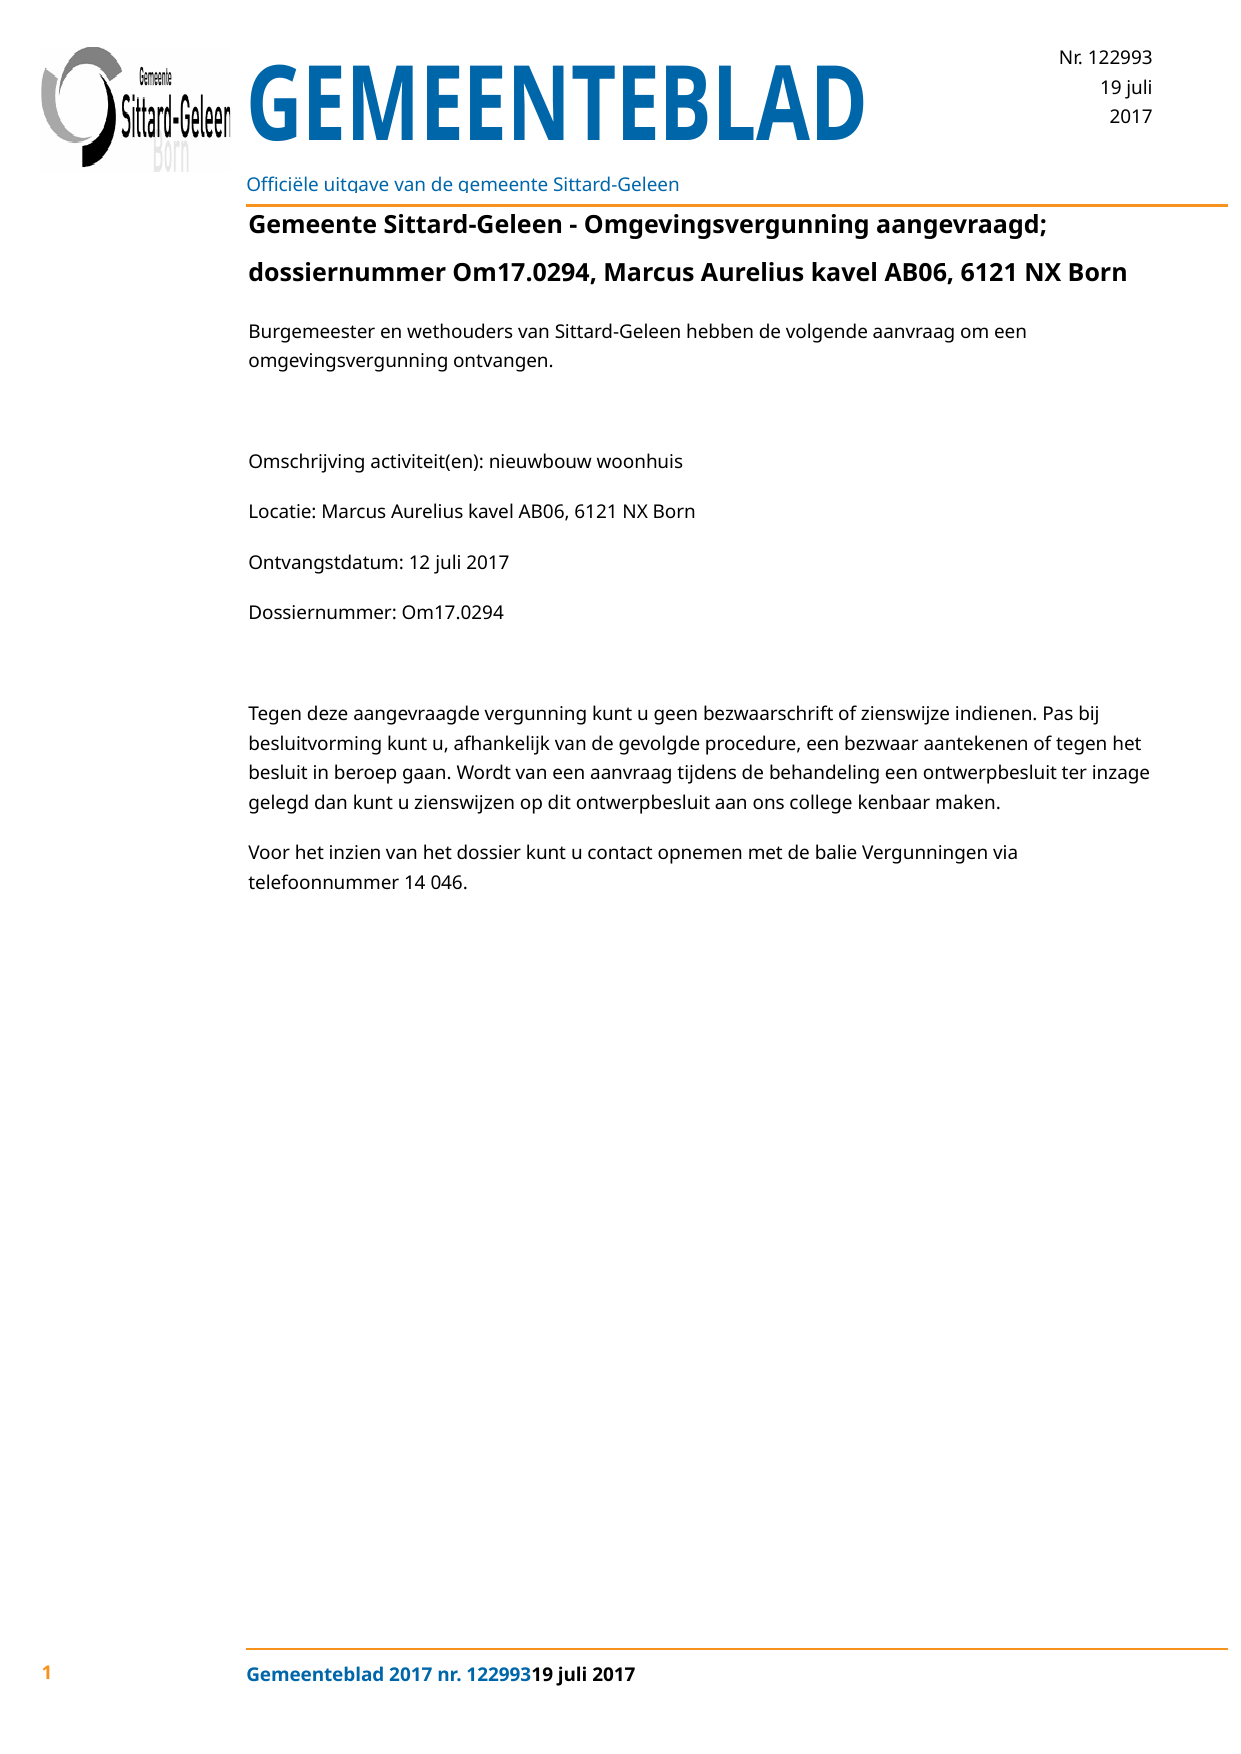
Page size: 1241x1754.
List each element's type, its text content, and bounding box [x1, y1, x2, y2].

text Locatie: Marcus Aurelius kavel AB06, 6121 NX Born [248, 499, 1152, 524]
text Gemeente Sittard-Geleen - Omgevingsvergunning aangevraagd; dossiernummer Om17.0294, Marcus Aurelius kavel AB06, 6121 NX Born [248, 207, 1152, 288]
text Ontvangstdatum: 12 juli 2017 [248, 549, 1152, 575]
text Omschrijving activiteit(en): nieuwbouw woonhuis [248, 448, 1152, 474]
text Tegen deze aangevraagde vergunning kunt u geen bezwaarschrift of zienswijze indienen. Pas bij besluitvorming kunt u, afhankelijk van de gevolgde procedure, een bezwaar aantekenen of tegen het besluit in beroep gaan. Wordt van een aanvraag tijdens de behandeling een ontwerpbesluit ter inzage gelegd dan kunt u zienswijzen op dit ontwerpbesluit aan ons college kenbaar maken. [248, 700, 1152, 815]
text Dossiernummer: Om17.0294 [248, 599, 1152, 625]
text Burgemeester en wethouders van Sittard-Geleen hebben de volgende aanvraag om een omgevingsvergunning ontvangen. [248, 318, 1152, 373]
text Voor het inzien van het dossier kunt u contact opnemen met de balie Vergunningen via telefoonnummer 14 046. [248, 839, 1152, 895]
picture [41, 47, 231, 172]
